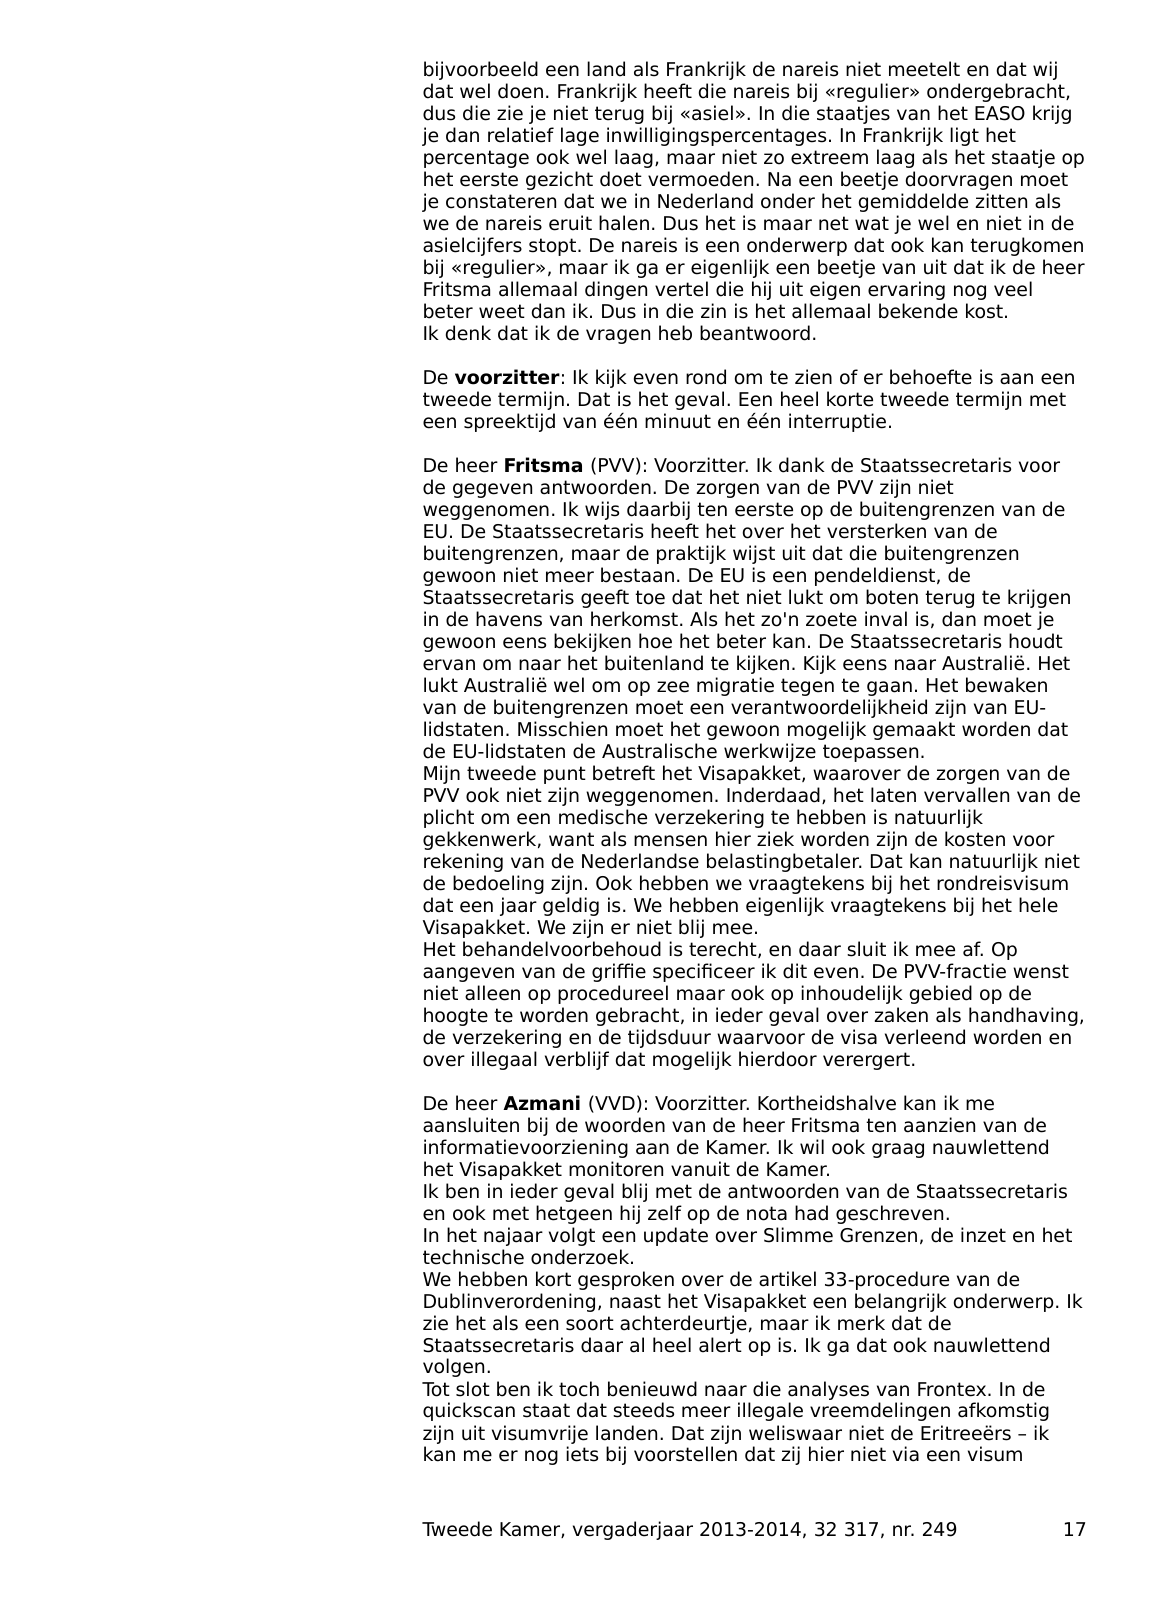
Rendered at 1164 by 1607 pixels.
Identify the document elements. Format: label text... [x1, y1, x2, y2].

text De heer Azmani (VVD): Voorzitter. Kortheidshalve kan ik me aansluiten bij de woorden van de heer Fritsma ten aanzien van de informatievoorziening aan de Kamer. Ik wil ook graag nauwlettend het Visapakket monitoren vanuit de Kamer. [422, 1093, 1087, 1181]
text Ik denk dat ik de vragen heb beantwoord. [422, 323, 1087, 345]
text Mijn tweede punt betreft het Visapakket, waarover de zorgen van de PVV ook niet zijn weggenomen. Inderdaad, het laten vervallen van de plicht om een medische verzekering te hebben is natuurlijk gekkenwerk, want als mensen hier ziek worden zijn de kosten voor rekening van de Nederlandse belastingbetaler. Dat kan natuurlijk niet de bedoeling zijn. Ook hebben we vraagtekens bij het rondreisvisum dat een jaar geldig is. We hebben eigenlijk vraagtekens bij het hele Visapakket. We zijn er niet blij mee. [422, 763, 1087, 939]
text Ik ben in ieder geval blij met de antwoorden van de Staatssecretaris en ook met hetgeen hij zelf op de nota had geschreven. [422, 1181, 1087, 1224]
text We hebben kort gesproken over de artikel 33-procedure van de Dublinverordening, naast het Visapakket een belangrijk onderwerp. Ik zie het als een soort achterdeurtje, maar ik merk dat de Staatssecretaris daar al heel alert op is. Ik ga dat ook nauwlettend volgen. [422, 1268, 1087, 1378]
text In het najaar volgt een update over Slimme Grenzen, de inzet en het technische onderzoek. [422, 1224, 1087, 1268]
text Tot slot ben ik toch benieuwd naar die analyses van Frontex. In de quickscan staat dat steeds meer illegale vreemdelingen afkomstig zijn uit visumvrije landen. Dat zijn weliswaar niet de Eritreeërs – ik kan me er nog iets bij voorstellen dat zij hier niet via een visum [422, 1378, 1087, 1466]
text De heer Fritsma (PVV): Voorzitter. Ik dank de Staatssecretaris voor de gegeven antwoorden. De zorgen van de PVV zijn niet weggenomen. Ik wijs daarbij ten eerste op de buitengrenzen van de EU. De Staatssecretaris heeft het over het versterken van de buitengrenzen, maar de praktijk wijst uit dat die buitengrenzen gewoon niet meer bestaan. De EU is een pendeldienst, de Staatssecretaris geeft toe dat het niet lukt om boten terug te krijgen in de havens van herkomst. Als het zo'n zoete inval is, dan moet je gewoon eens bekijken hoe het beter kan. De Staatssecretaris houdt ervan om naar het buitenland te kijken. Kijk eens naar Australië. Het lukt Australië wel om op zee migratie tegen te gaan. Het bewaken van de buitengrenzen moet een verantwoordelijkheid zijn van EU-lidstaten. Misschien moet het gewoon mogelijk gemaakt worden dat de EU-lidstaten de Australische werkwijze toepassen. [422, 455, 1087, 763]
text bijvoorbeeld een land als Frankrijk de nareis niet meetelt en dat wij dat wel doen. Frankrijk heeft die nareis bij «regulier» ondergebracht, dus die zie je niet terug bij «asiel». In die staatjes van het EASO krijg je dan relatief lage inwilligingspercentages. In Frankrijk ligt het percentage ook wel laag, maar niet zo extreem laag als het staatje op het eerste gezicht doet vermoeden. Na een beetje doorvragen moet je constateren dat we in Nederland onder het gemiddelde zitten als we de nareis eruit halen. Dus het is maar net wat je wel en niet in de asielcijfers stopt. De nareis is een onderwerp dat ook kan terugkomen bij «regulier», maar ik ga er eigenlijk een beetje van uit dat ik de heer Fritsma allemaal dingen vertel die hij uit eigen ervaring nog veel beter weet dan ik. Dus in die zin is het allemaal bekende kost. [422, 59, 1087, 323]
text De voorzitter: Ik kijk even rond om te zien of er behoefte is aan een tweede termijn. Dat is het geval. Een heel korte tweede termijn met een spreektijd van één minuut en één interruptie. [422, 367, 1087, 433]
text Het behandelvoorbehoud is terecht, en daar sluit ik mee af. Op aangeven van de griffie specificeer ik dit even. De PVV-fractie wenst niet alleen op procedureel maar ook op inhoudelijk gebied op de hoogte te worden gebracht, in ieder geval over zaken als handhaving, de verzekering en de tijdsduur waarvoor de visa verleend worden en over illegaal verblijf dat mogelijk hierdoor verergert. [422, 939, 1087, 1071]
